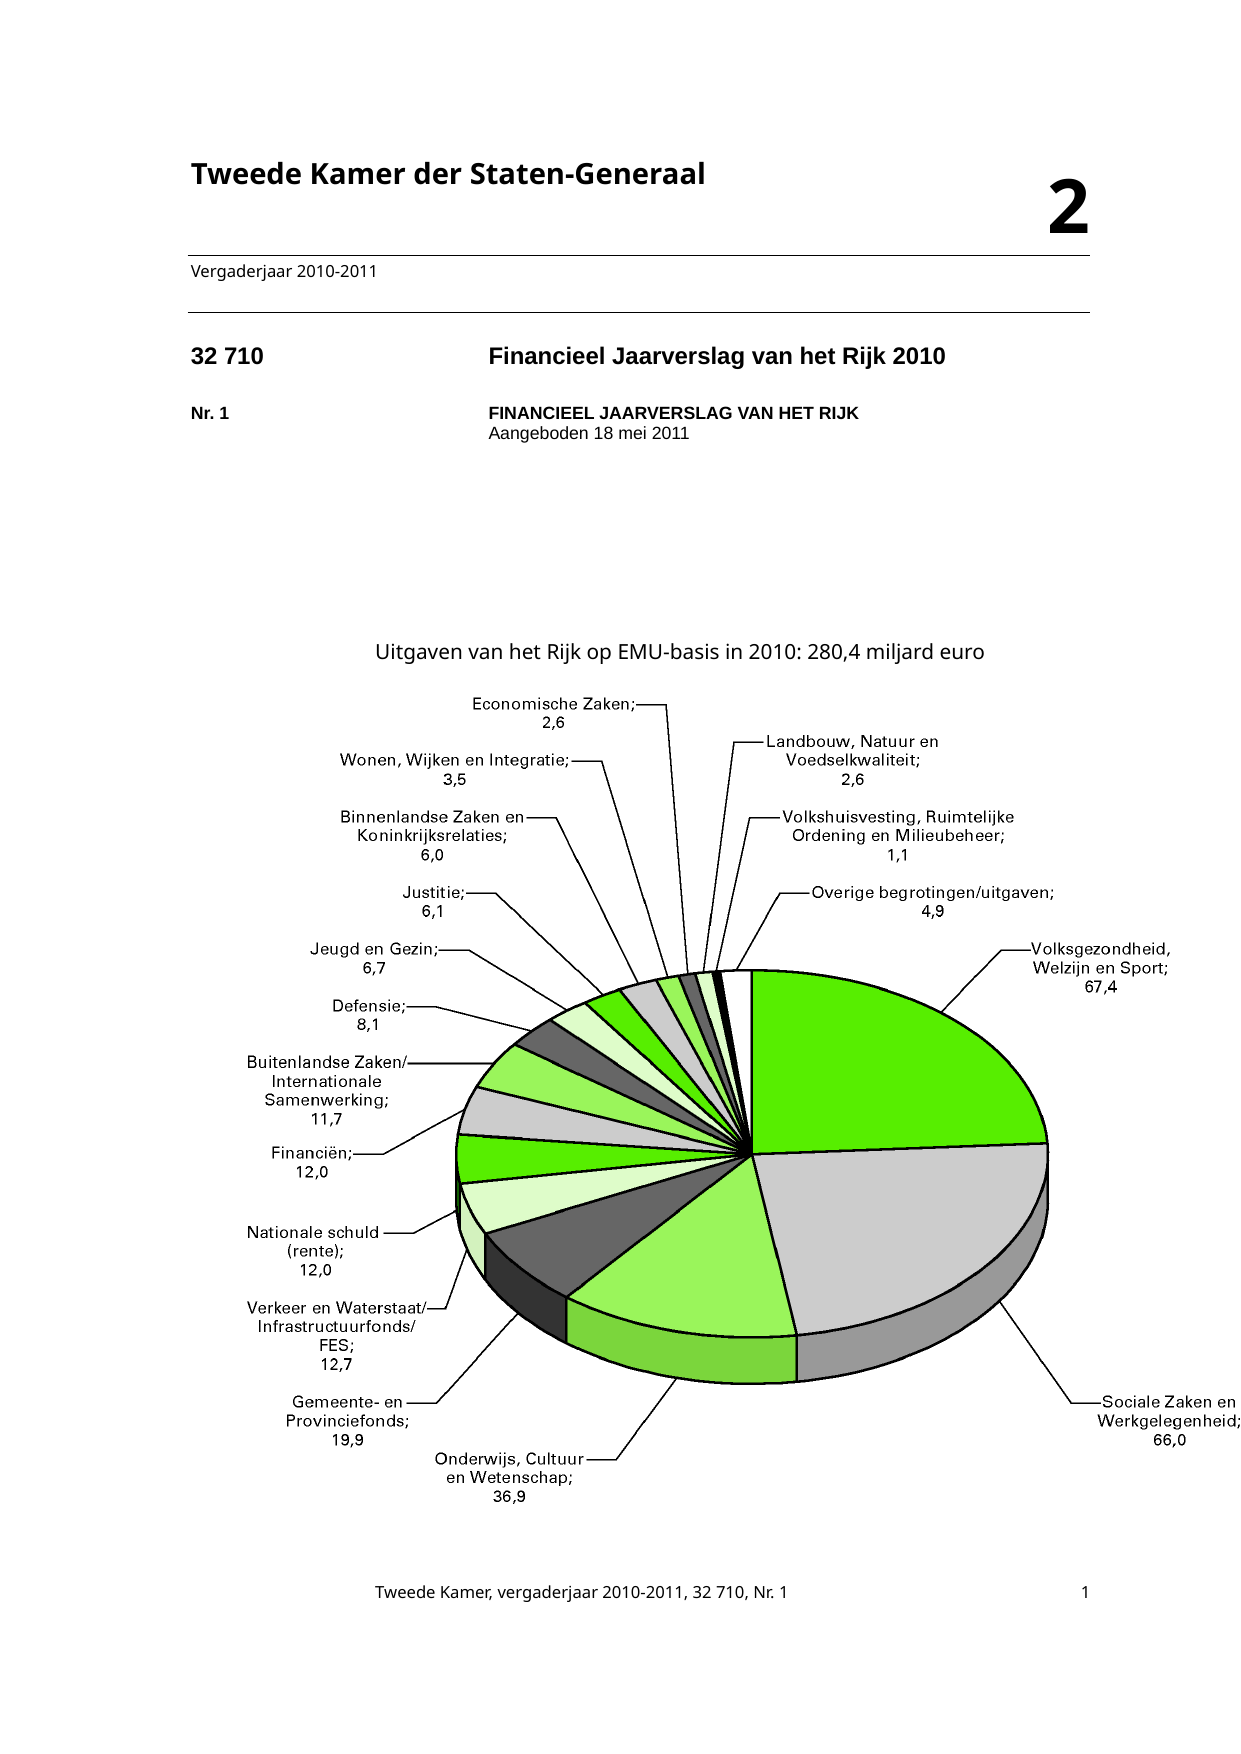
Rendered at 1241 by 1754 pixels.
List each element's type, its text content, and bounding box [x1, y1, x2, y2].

text Uitgaven van het Rijk op EMU-basis in 2010: 280,4 miljard euro [375, 637, 1090, 665]
table_cell Nr. 1 [188, 399, 485, 518]
table_cell Vergaderjaar 2010-2011 [188, 256, 485, 312]
table_cell Financieel Jaarverslag van het Rijk 2010 [485, 339, 1090, 399]
table_cell [188, 313, 485, 339]
table_cell FINANCIEEL JAARVERSLAG VAN HET RIJK Aangeboden 18 mei 2011 [485, 399, 1090, 518]
table_header 2 [910, 150, 1090, 255]
picture [246, 695, 1241, 1506]
table_cell [485, 313, 1090, 339]
table_header Tweede Kamer der Staten-Generaal [188, 150, 909, 255]
table_cell 32 710 [188, 339, 485, 399]
table_cell [485, 256, 1090, 312]
